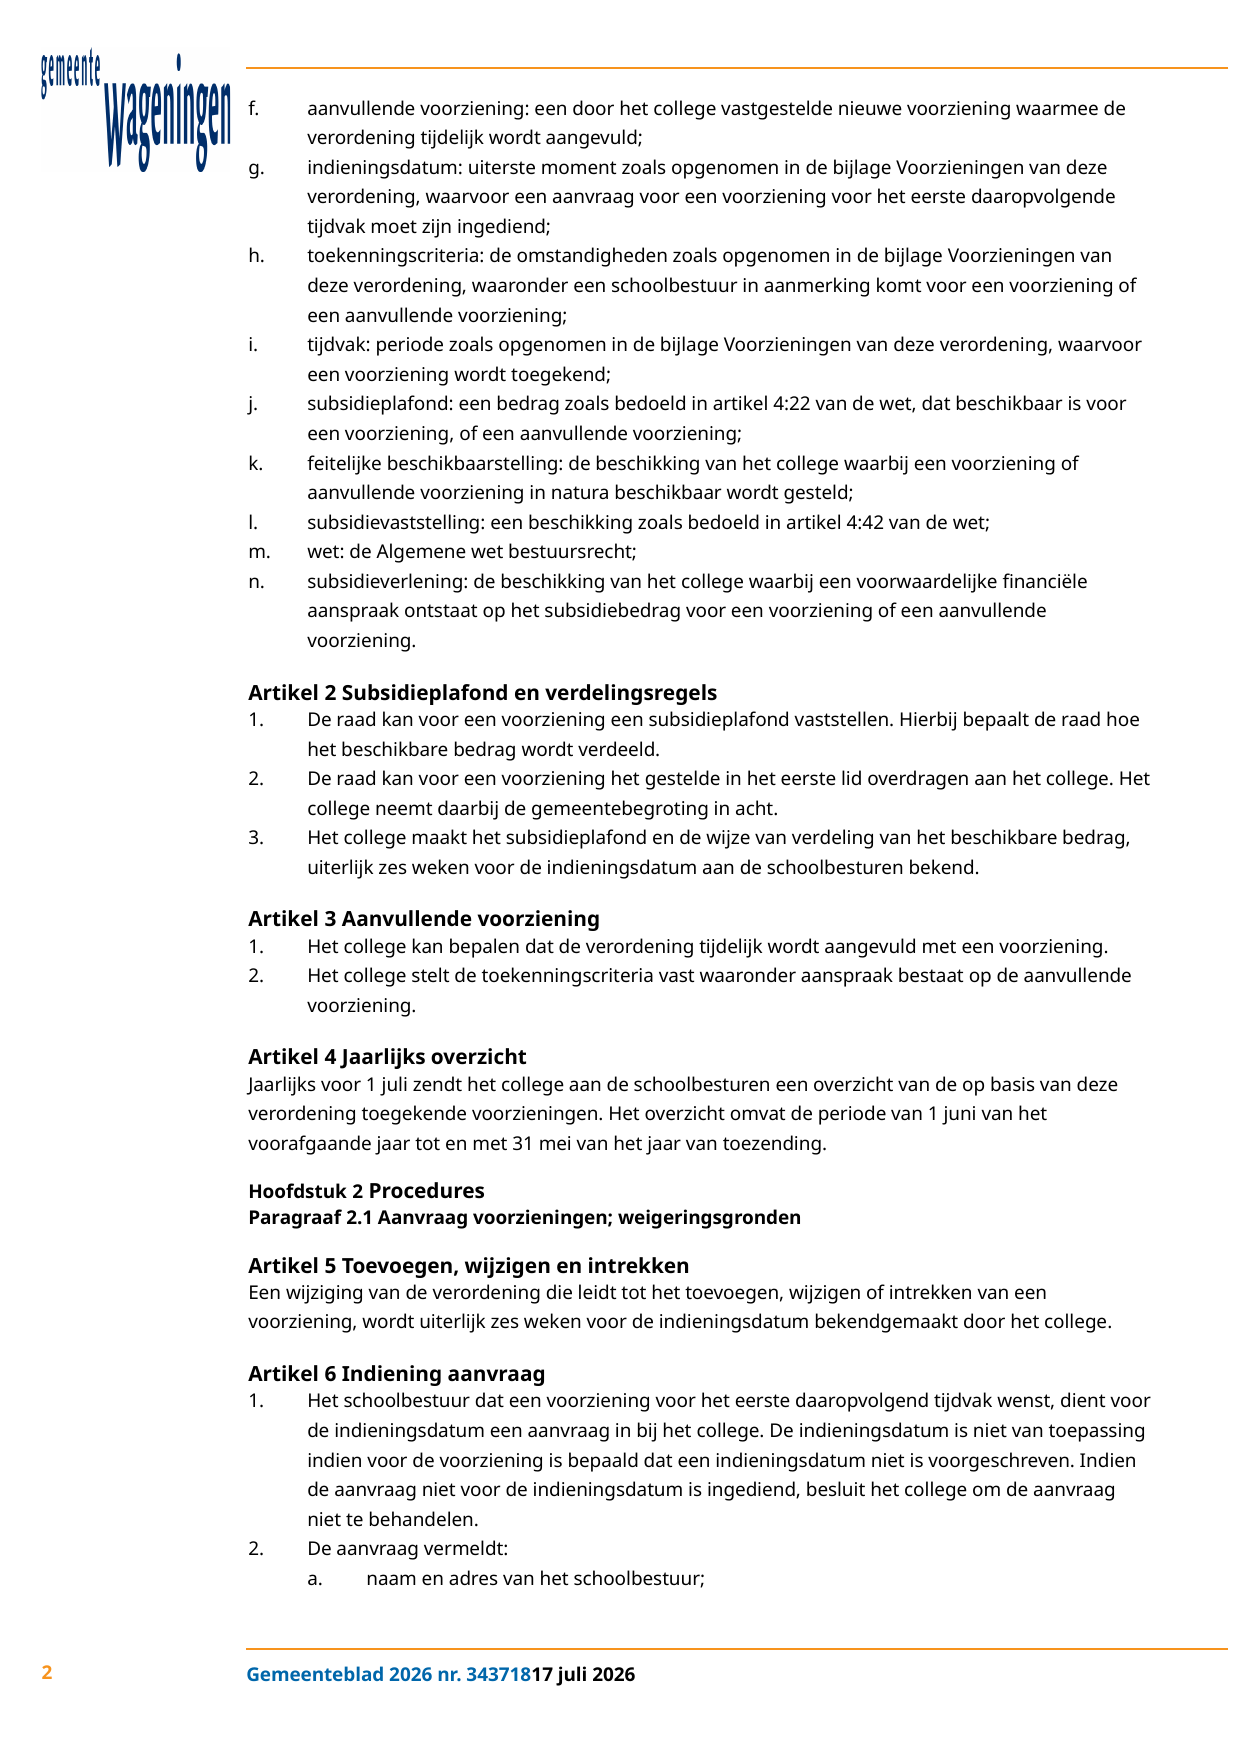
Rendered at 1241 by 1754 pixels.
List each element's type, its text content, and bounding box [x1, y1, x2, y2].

list toekenningscriteria: de omstandigheden zoals opgenomen in de bijlage Voorzieningen van deze verordening, waaronder een schoolbestuur in aanmerking komt voor een voorziening of een aanvullende voorziening; [248, 243, 1152, 328]
list De aanvraag vermeldt: [248, 1536, 1152, 1561]
text Artikel 2 Subsidieplafond en verdelingsregels [248, 678, 1152, 706]
list De raad kan voor een voorziening het gestelde in het eerste lid overdragen aan het college. Het college neemt daarbij de gemeentebegroting in acht. [248, 765, 1152, 821]
list aanvullende voorziening: een door het college vastgestelde nieuwe voorziening waarmee de verordening tijdelijk wordt aangevuld; [248, 95, 1152, 150]
text Artikel 3 Aanvullende voorziening [248, 904, 1152, 933]
text Hoofdstuk 2 Procedures [248, 1176, 1152, 1204]
list naam en adres van het schoolbestuur; [307, 1565, 1152, 1591]
list tijdvak: periode zoals opgenomen in de bijlage Voorzieningen van deze verordening, waarvoor een voorziening wordt toegekend; [248, 331, 1152, 387]
list Het schoolbestuur dat een voorziening voor het eerste daaropvolgend tijdvak wenst, dient voor de indieningsdatum een aanvraag in bij het college. De indieningsdatum is niet van toepassing indien voor de voorziening is bepaald dat een indieningsdatum niet is voorgeschreven. Indien de aanvraag niet voor de indieningsdatum is ingediend, besluit het college om de aanvraag niet te behandelen. [248, 1388, 1152, 1532]
text Paragraaf 2.1 Aanvraag voorzieningen; weigeringsgronden [248, 1204, 1152, 1230]
list Het college stelt de toekenningscriteria vast waaronder aanspraak bestaat op de aanvullende voorziening. [248, 962, 1152, 1018]
text Jaarlijks voor 1 juli zendt het college aan de schoolbesturen een overzicht van de op basis van deze verordening toegekende voorzieningen. Het overzicht omvat de periode van 1 juni van het voorafgaande jaar tot en met 31 mei van het jaar van toezending. [248, 1071, 1152, 1156]
list Het college maakt het subsidieplafond en de wijze van verdeling van het beschikbare bedrag, uiterlijk zes weken voor de indieningsdatum aan de schoolbesturen bekend. [248, 824, 1152, 880]
text Artikel 4 Jaarlijks overzicht [248, 1042, 1152, 1071]
text Artikel 6 Indiening aanvraag [248, 1359, 1152, 1388]
list De raad kan voor een voorziening een subsidieplafond vaststellen. Hierbij bepaalt de raad hoe het beschikbare bedrag wordt verdeeld. [248, 706, 1152, 761]
list subsidieverlening: de beschikking van het college waarbij een voorwaardelijke financiële aanspraak ontstaat op het subsidiebedrag voor een voorziening of een aanvullende voorziening. [248, 568, 1152, 653]
picture [41, 47, 231, 172]
text Een wijziging van de verordening die leidt tot het toevoegen, wijzigen of intrekken van een voorziening, wordt uiterlijk zes weken voor de indieningsdatum bekendgemaakt door het college. [248, 1279, 1152, 1334]
list feitelijke beschikbaarstelling: de beschikking van het college waarbij een voorziening of aanvullende voorziening in natura beschikbaar wordt gesteld; [248, 450, 1152, 505]
list subsidievaststelling: een beschikking zoals bedoeld in artikel 4:42 van de wet; [248, 509, 1152, 535]
list Het college kan bepalen dat de verordening tijdelijk wordt aangevuld met een voorziening. [248, 933, 1152, 959]
list wet: de Algemene wet bestuursrecht; [248, 538, 1152, 564]
list indieningsdatum: uiterste moment zoals opgenomen in de bijlage Voorzieningen van deze verordening, waarvoor een aanvraag voor een voorziening voor het eerste daaropvolgende tijdvak moet zijn ingediend; [248, 154, 1152, 239]
list subsidieplafond: een bedrag zoals bedoeld in artikel 4:22 van de wet, dat beschikbaar is voor een voorziening, of een aanvullende voorziening; [248, 391, 1152, 446]
text Artikel 5 Toevoegen, wijzigen en intrekken [248, 1251, 1152, 1279]
